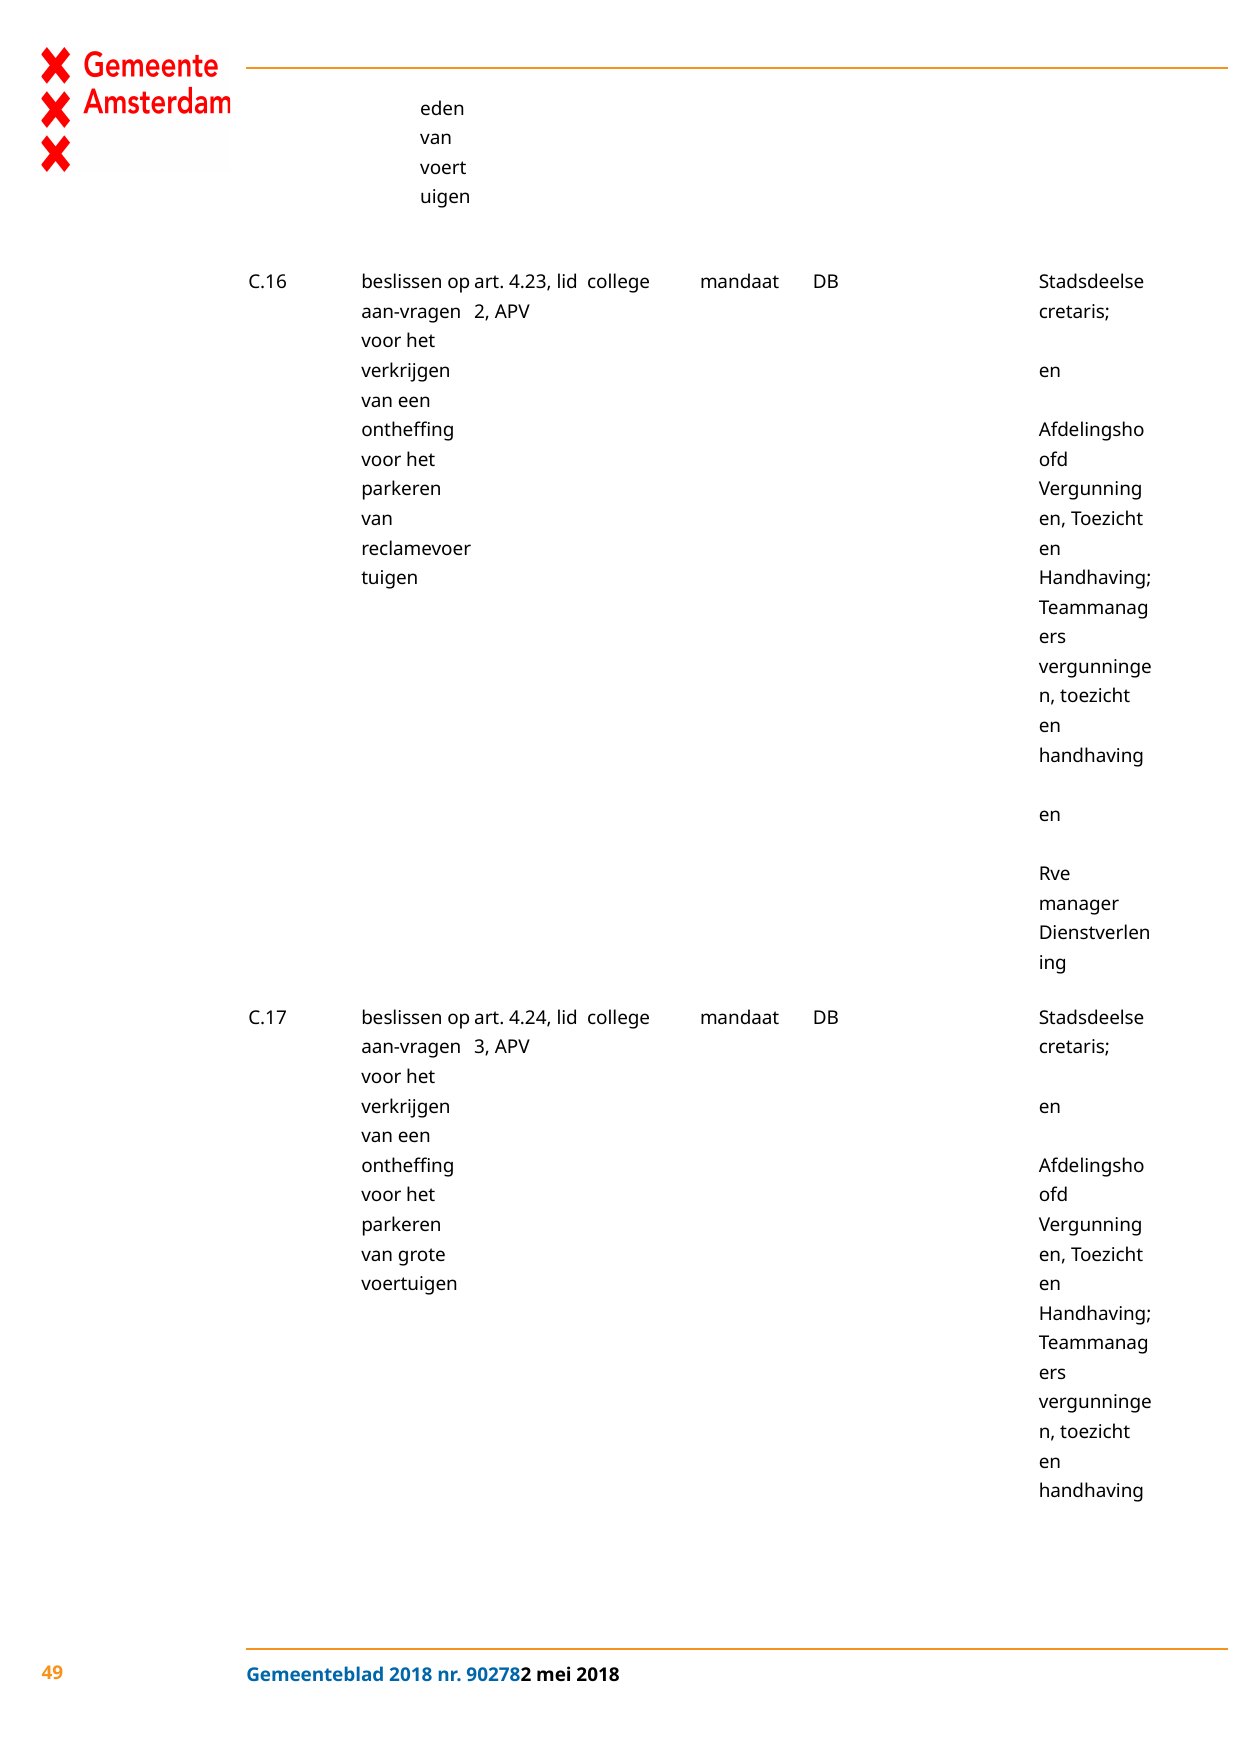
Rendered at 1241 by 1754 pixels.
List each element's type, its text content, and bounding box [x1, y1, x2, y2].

table_cell [587, 95, 700, 239]
table_cell [248, 95, 361, 239]
table_cell [474, 95, 587, 239]
table_cell [926, 95, 1038, 239]
table_cell [1039, 95, 1152, 239]
table_cell eden van voertuigen [361, 95, 474, 239]
table_cell art. 4.23, lid 2, APV [474, 239, 587, 974]
table_cell Stadsdeelsecretaris; en Afdelingshoofd Vergunningen, Toezicht en Handhaving; Teammanagers vergunningen, toezicht en handhaving [1039, 975, 1152, 1533]
table_cell beslissen op aan-vragen voor het verkrijgen van een ontheffing voor het parkeren van reclamevoertuigen [361, 239, 474, 974]
table_cell mandaat [700, 239, 813, 974]
table_cell C.16 [248, 239, 361, 974]
table_cell college [587, 975, 700, 1533]
table_cell DB [813, 975, 926, 1533]
picture [41, 47, 231, 172]
table_cell mandaat [700, 975, 813, 1533]
table_cell college [587, 239, 700, 974]
table_cell art. 4.24, lid 3, APV [474, 975, 587, 1533]
table_cell [926, 975, 1038, 1533]
table_cell [700, 95, 813, 239]
table_cell beslissen op aan-vragen voor het verkrijgen van een ontheffing voor het parkeren van grote voertuigen [361, 975, 474, 1533]
table_cell [813, 95, 926, 239]
table_cell C.17 [248, 975, 361, 1533]
table_cell DB [813, 239, 926, 974]
table_cell Stadsdeelsecretaris; en Afdelingshoofd Vergunningen, Toezicht en Handhaving; Teammanagers vergunningen, toezicht en handhaving en Rve manager Dienstverlening [1039, 239, 1152, 974]
table_cell [926, 239, 1038, 974]
